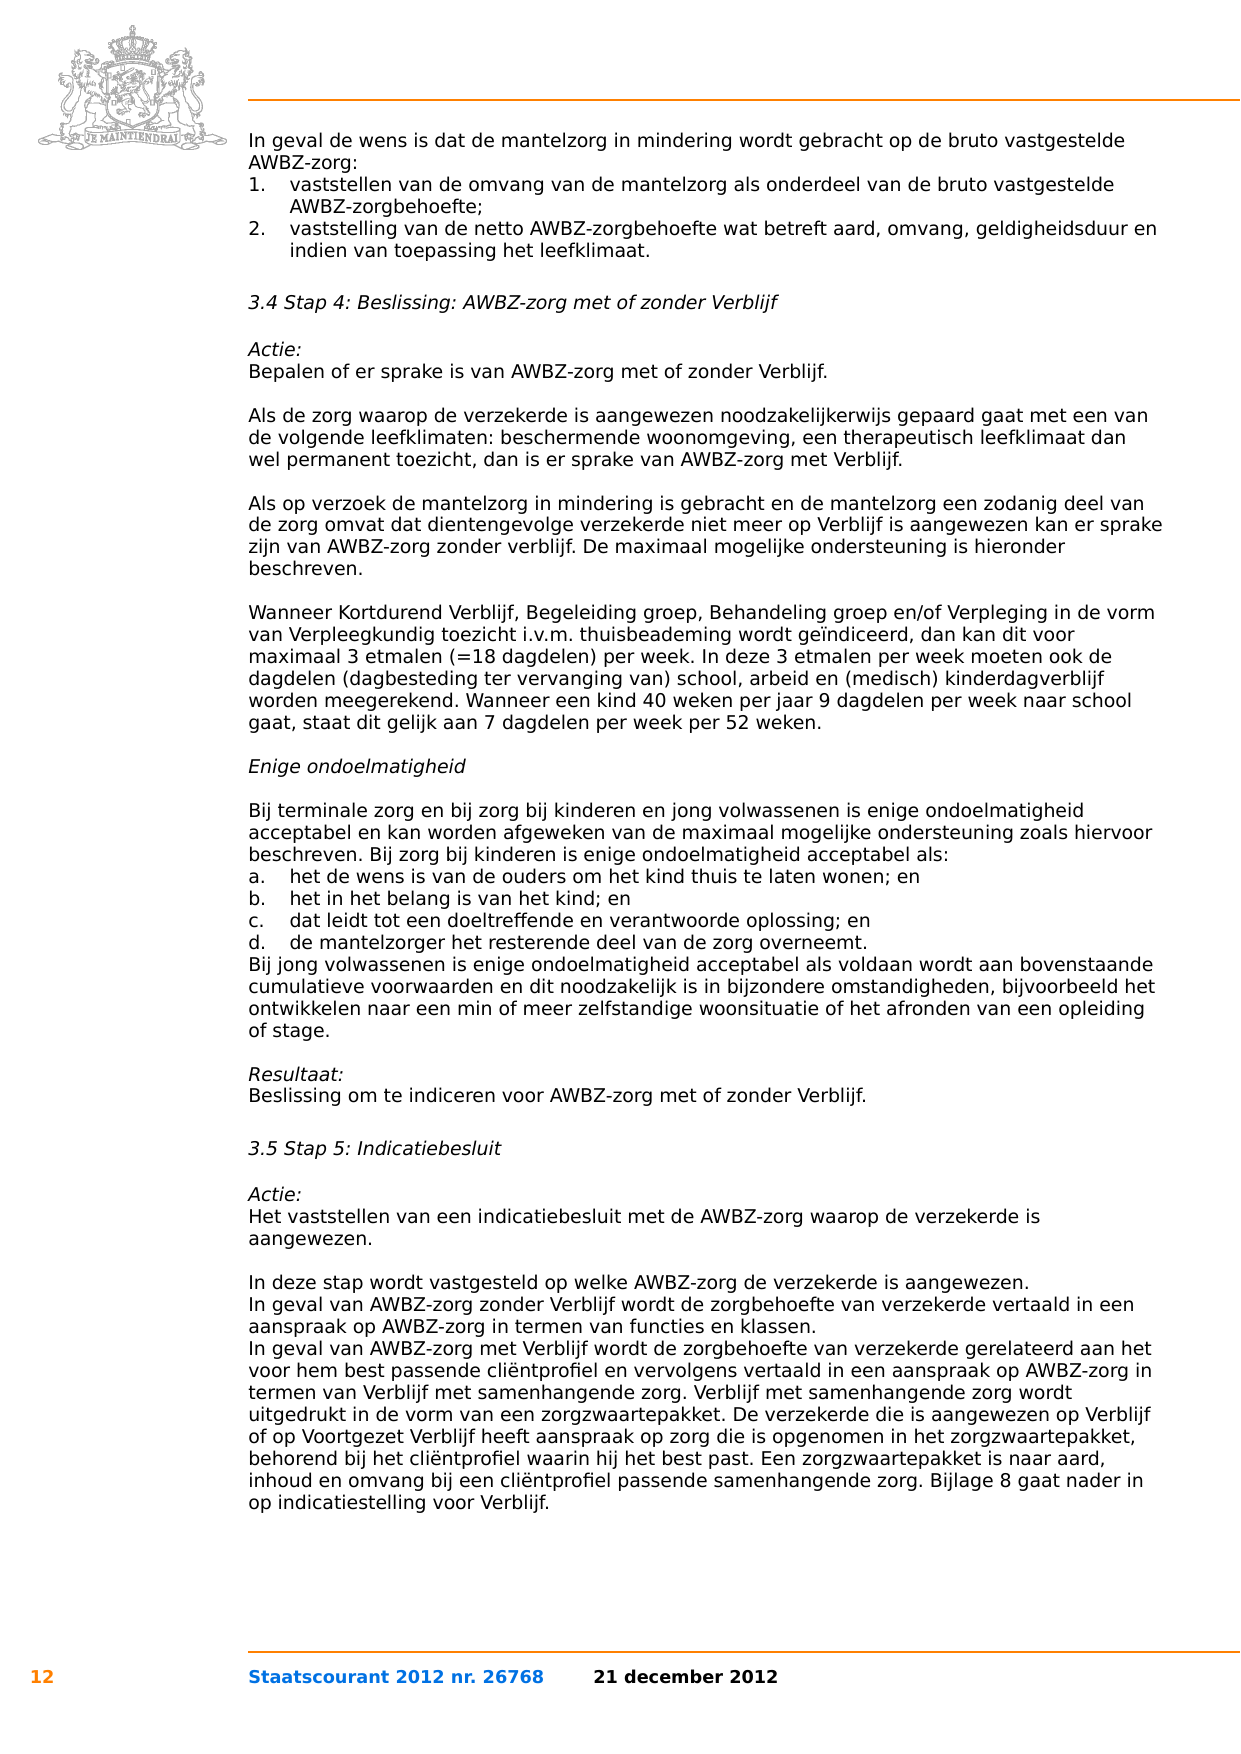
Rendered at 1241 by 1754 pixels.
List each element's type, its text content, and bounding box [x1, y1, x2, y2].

text c. dat leidt tot een doeltreffende en verantwoorde oplossing; en [248, 910, 1163, 932]
subtitle 3.5 Stap 5: Indicatiebesluit [248, 1137, 1163, 1159]
text Beslissing om te indiceren voor AWBZ-zorg met of zonder Verblijf. [248, 1085, 1163, 1107]
text Actie: [248, 1184, 1163, 1206]
text 2. vaststelling van de netto AWBZ-zorgbehoefte wat betreft aard, omvang, geldigheidsduur en indien van toepassing het leefklimaat. [248, 218, 1163, 262]
text Wanneer Kortdurend Verblijf, Begeleiding groep, Behandeling groep en/of Verpleging in de vorm van Verpleegkundig toezicht i.v.m. thuisbeademing wordt geïndiceerd, dan kan dit voor maximaal 3 etmalen (=18 dagdelen) per week. In deze 3 etmalen per week moeten ook de dagdelen (dagbesteding ter vervanging van) school, arbeid en (medisch) kinderdagverblijf worden meegerekend. Wanneer een kind 40 weken per jaar 9 dagdelen per week naar school gaat, staat dit gelijk aan 7 dagdelen per week per 52 weken. [248, 602, 1163, 734]
text Bij jong volwassenen is enige ondoelmatigheid acceptabel als voldaan wordt aan bovenstaande cumulatieve voorwaarden en dit noodzakelijk is in bijzondere omstandigheden, bijvoorbeeld het ontwikkelen naar een min of meer zelfstandige woonsituatie of het afronden van een opleiding of stage. [248, 954, 1163, 1042]
text In geval de wens is dat de mantelzorg in mindering wordt gebracht op de bruto vastgestelde AWBZ-zorg: [248, 130, 1163, 174]
text d. de mantelzorger het resterende deel van de zorg overneemt. [248, 932, 1163, 954]
text Als op verzoek de mantelzorg in mindering is gebracht en de mantelzorg een zodanig deel van de zorg omvat dat dientengevolge verzekerde niet meer op Verblijf is aangewezen kan er sprake zijn van AWBZ-zorg zonder verblijf. De maximaal mogelijke ondersteuning is hieronder beschreven. [248, 492, 1163, 580]
text Bij terminale zorg en bij zorg bij kinderen en jong volwassenen is enige ondoelmatigheid acceptabel en kan worden afgeweken van de maximaal mogelijke ondersteuning zoals hiervoor beschreven. Bij zorg bij kinderen is enige ondoelmatigheid acceptabel als: [248, 800, 1163, 866]
text Actie: [248, 339, 1163, 361]
text In deze stap wordt vastgesteld op welke AWBZ-zorg de verzekerde is aangewezen. [248, 1272, 1163, 1294]
text Resultaat: [248, 1063, 1163, 1085]
text 1. vaststellen van de omvang van de mantelzorg als onderdeel van de bruto vastgestelde AWBZ-zorgbehoefte; [248, 174, 1163, 218]
text In geval van AWBZ-zorg zonder Verblijf wordt de zorgbehoefte van verzekerde vertaald in een aanspraak op AWBZ-zorg in termen van functies en klassen. [248, 1294, 1163, 1338]
text In geval van AWBZ-zorg met Verblijf wordt de zorgbehoefte van verzekerde gerelateerd aan het voor hem best passende cliëntprofiel en vervolgens vertaald in een aanspraak op AWBZ-zorg in termen van Verblijf met samenhangende zorg. Verblijf met samenhangende zorg wordt uitgedrukt in de vorm van een zorgzwaartepakket. De verzekerde die is aangewezen op Verblijf of op Voortgezet Verblijf heeft aanspraak op zorg die is opgenomen in het zorgzwaartepakket, behorend bij het cliëntprofiel waarin hij het best past. Een zorgzwaartepakket is naar aard, inhoud en omvang bij een cliëntprofiel passende samenhangende zorg. Bijlage 8 gaat nader in op indicatiestelling voor Verblijf. [248, 1338, 1163, 1514]
subtitle Enige ondoelmatigheid [248, 756, 1163, 778]
text Als de zorg waarop de verzekerde is aangewezen noodzakelijkerwijs gepaard gaat met een van de volgende leefklimaten: beschermende woonomgeving, een therapeutisch leefklimaat dan wel permanent toezicht, dan is er sprake van AWBZ-zorg met Verblijf. [248, 404, 1163, 471]
text b. het in het belang is van het kind; en [248, 888, 1163, 910]
text Bepalen of er sprake is van AWBZ-zorg met of zonder Verblijf. [248, 361, 1163, 383]
text Het vaststellen van een indicatiebesluit met de AWBZ-zorg waarop de verzekerde is aangewezen. [248, 1206, 1163, 1250]
subtitle 3.4 Stap 4: Beslissing: AWBZ-zorg met of zonder Verblijf [248, 292, 1163, 314]
picture [38, 25, 227, 150]
text a. het de wens is van de ouders om het kind thuis te laten wonen; en [248, 866, 1163, 888]
